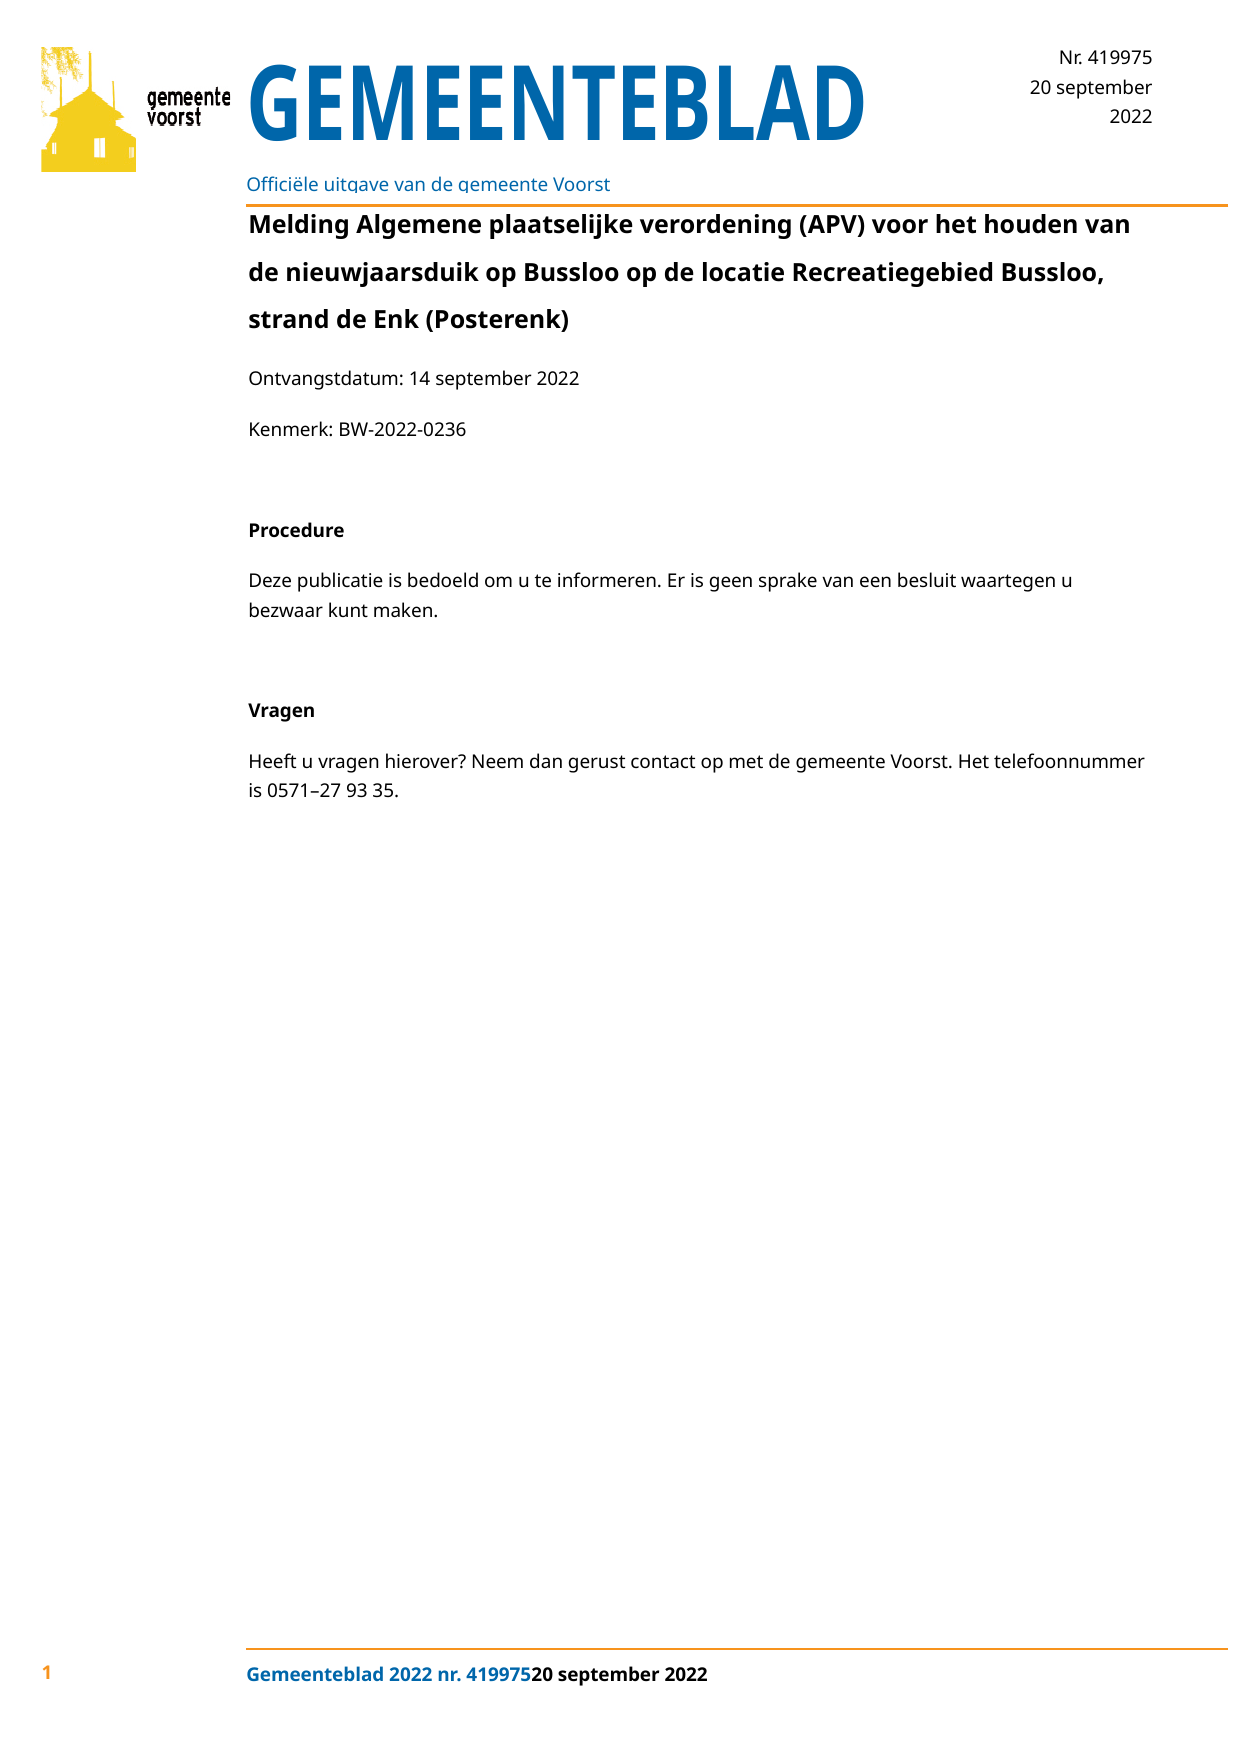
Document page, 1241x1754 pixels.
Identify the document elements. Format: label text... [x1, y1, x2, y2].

text Melding Algemene plaatselijke verordening (APV) voor het houden van de nieuwjaarsduik op Bussloo op de locatie Recreatiegebied Bussloo, strand de Enk (Posterenk) [248, 207, 1152, 336]
picture [41, 47, 231, 172]
text Deze publicatie is bedoeld om u te informeren. Er is geen sprake van een besluit waartegen u bezwaar kunt maken. [248, 567, 1152, 622]
text Kenmerk: BW-2022-0236 [248, 416, 1152, 442]
text Procedure [248, 517, 1152, 542]
text Heeft u vragen hierover? Neem dan gerust contact op met de gemeente Voorst. Het telefoonnummer is 0571–27 93 35. [248, 748, 1152, 803]
text Vragen [248, 698, 1152, 723]
text Ontvangstdatum: 14 september 2022 [248, 366, 1152, 391]
